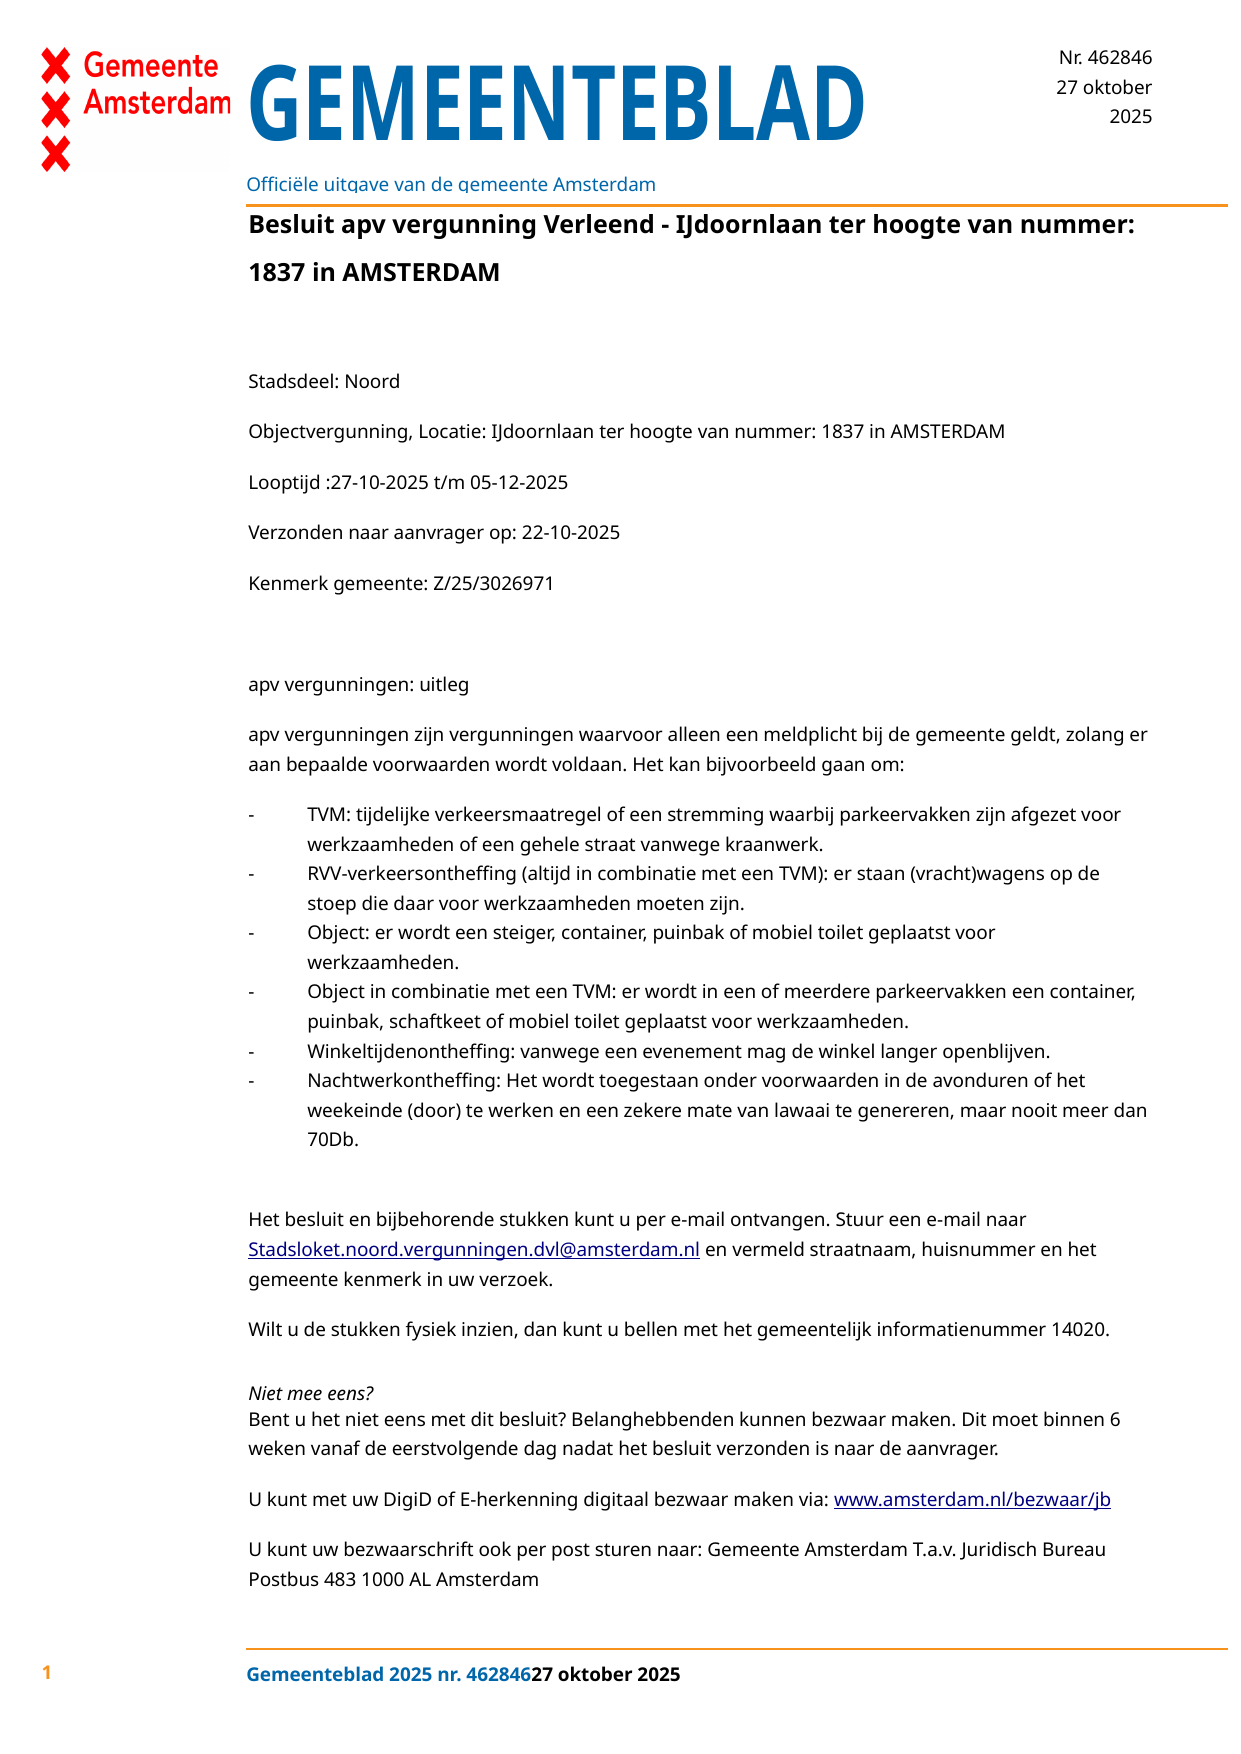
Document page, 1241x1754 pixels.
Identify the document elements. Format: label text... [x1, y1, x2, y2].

text Niet mee eens? [248, 1380, 1152, 1406]
text Objectvergunning, Locatie: IJdoornlaan ter hoogte van nummer: 1837 in AMSTERDAM [248, 419, 1152, 444]
text Kenmerk gemeente: Z/25/3026971 [248, 570, 1152, 596]
text Verzonden naar aanvrager op: 22-10-2025 [248, 519, 1152, 545]
list Nachtwerkontheffing: Het wordt toegestaan onder voorwaarden in de avonduren of het weekeinde (door) te werken en een zekere mate van lawaai te genereren, maar nooit meer dan 70Db. [248, 1067, 1152, 1152]
text U kunt uw bezwaarschrift ook per post sturen naar: Gemeente Amsterdam T.a.v. Juridisch Bureau Postbus 483 1000 AL Amsterdam [248, 1536, 1152, 1592]
list RVV-verkeersontheffing (altijd in combinatie met een TVM): er staan (vracht)wagens op de stoep die daar voor werkzaamheden moeten zijn. [248, 860, 1152, 916]
list TVM: tijdelijke verkeersmaatregel of een stremming waarbij parkeervakken zijn afgezet voor werkzaamheden of een gehele straat vanwege kraanwerk. [248, 801, 1152, 857]
text Besluit apv vergunning Verleend - IJdoornlaan ter hoogte van nummer: 1837 in AMSTERDAM [248, 207, 1152, 288]
text Bent u het niet eens met dit besluit? Belanghebbenden kunnen bezwaar maken. Dit moet binnen 6 weken vanaf de eerstvolgende dag nadat het besluit verzonden is naar de aanvrager. [248, 1406, 1152, 1461]
text apv vergunningen zijn vergunningen waarvoor alleen een meldplicht bij de gemeente geldt, zolang er aan bepaalde voorwaarden wordt voldaan. Het kan bijvoorbeeld gaan om: [248, 721, 1152, 777]
text Looptijd :27-10-2025 t/m 05-12-2025 [248, 469, 1152, 495]
list Object: er wordt een steiger, container, puinbak of mobiel toilet geplaatst voor werkzaamheden. [248, 919, 1152, 975]
list Winkeltijdenontheffing: vanwege een evenement mag de winkel langer openblijven. [248, 1038, 1152, 1064]
text Het besluit en bijbehorende stukken kunt u per e-mail ontvangen. Stuur een e-mail naar Stadsloket.noord.vergunningen.dvl@amsterdam.nl en vermeld straatnaam, huisnummer en het gemeente kenmerk in uw verzoek. [248, 1207, 1152, 1292]
picture [41, 47, 231, 172]
text Wilt u de stukken fysiek inzien, dan kunt u bellen met het gemeentelijk informatienummer 14020. [248, 1316, 1152, 1342]
list Object in combinatie met een TVM: er wordt in een of meerdere parkeervakken een container, puinbak, schaftkeet of mobiel toilet geplaatst voor werkzaamheden. [248, 979, 1152, 1034]
text Stadsdeel: Noord [248, 368, 1152, 394]
text U kunt met uw DigiD of E-herkenning digitaal bezwaar maken via: www.amsterdam.nl/bezwaar/jb [248, 1486, 1152, 1512]
text apv vergunningen: uitleg [248, 671, 1152, 697]
